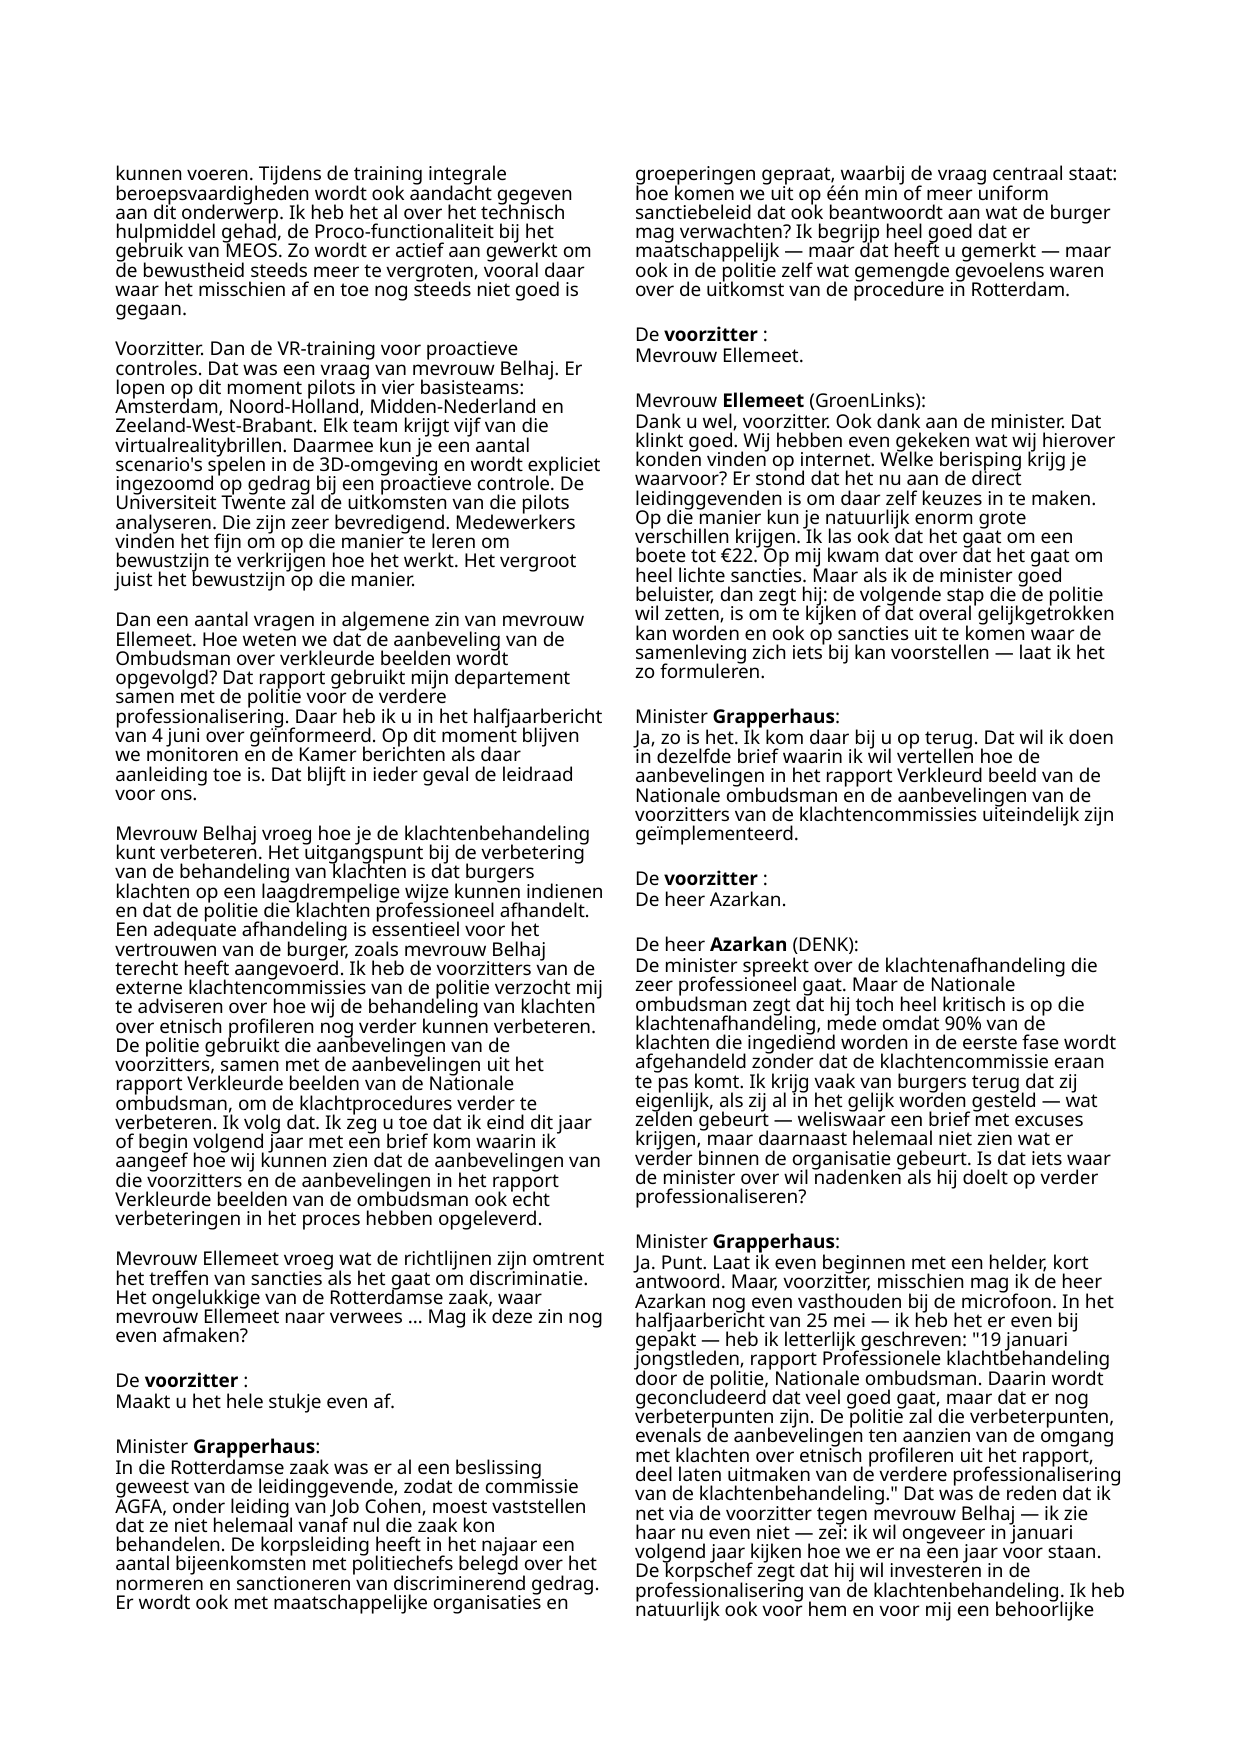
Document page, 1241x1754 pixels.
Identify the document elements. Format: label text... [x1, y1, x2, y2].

text Maakt u het hele stukje even af. [115, 1393, 605, 1412]
text Voorzitter. Dan de VR-training voor proactieve controles. Dat was een vraag van mevrouw Belhaj. Er lopen op dit moment pilots in vier basisteams: Amsterdam, Noord-Holland, Midden-Nederland en Zeeland-West-Brabant. Elk team krijgt vijf van die virtualrealitybrillen. Daarmee kun je een aantal scenario's spelen in de 3D-omgeving en wordt expliciet ingezoomd op gedrag bij een proactieve controle. De Universiteit Twente zal de uitkomsten van die pilots analyseren. Die zijn zeer bevredigend. Medewerkers vinden het fijn om op die manier te leren om bewustzijn te verkrijgen hoe het werkt. Het vergroot juist het bewustzijn op die manier. [115, 340, 605, 591]
text De voorzitter : [635, 865, 1125, 891]
text kunnen voeren. Tijdens de training integrale beroepsvaardigheden wordt ook aandacht gegeven aan dit onderwerp. Ik heb het al over het technisch hulpmiddel gehad, de Proco-functionaliteit bij het gebruik van MEOS. Zo wordt er actief aan gewerkt om de bewustheid steeds meer te vergroten, vooral daar waar het misschien af en toe nog steeds niet goed is gegaan. [115, 165, 605, 319]
text De voorzitter : [635, 321, 1125, 347]
text De minister spreekt over de klachtenafhandeling die zeer professioneel gaat. Maar de Nationale ombudsman zegt dat hij toch heel kritisch is op die klachtenafhandeling, mede omdat 90% van de klachten die ingediend worden in de eerste fase wordt afgehandeld zonder dat de klachtencommissie eraan te pas komt. Ik krijg vaak van burgers terug dat zij eigenlijk, als zij al in het gelijk worden gesteld — wat zelden gebeurt — weliswaar een brief met excuses krijgen, maar daarnaast helemaal niet zien wat er verder binnen de organisatie gebeurt. Is dat iets waar de minister over wil nadenken als hij doelt op verder professionaliseren? [635, 957, 1125, 1207]
text Minister Grapperhaus: [635, 1228, 1125, 1254]
text Minister Grapperhaus: [635, 703, 1125, 729]
text De voorzitter : [115, 1367, 605, 1393]
text Mevrouw Belhaj vroeg hoe je de klachtenbehandeling kunt verbeteren. Het uitgangspunt bij de verbetering van de behandeling van klachten is dat burgers klachten op een laagdrempelige wijze kunnen indienen en dat de politie die klachten professioneel afhandelt. Een adequate afhandeling is essentieel voor het vertrouwen van de burger, zoals mevrouw Belhaj terecht heeft aangevoerd. Ik heb de voorzitters van de externe klachtencommissies van de politie verzocht mij te adviseren over hoe wij de behandeling van klachten over etnisch profileren nog verder kunnen verbeteren. De politie gebruikt die aanbevelingen van de voorzitters, samen met de aanbevelingen uit het rapport Verkleurde beelden van de Nationale ombudsman, om de klachtprocedures verder te verbeteren. Ik volg dat. Ik zeg u toe dat ik eind dit jaar of begin volgend jaar met een brief kom waarin ik aangeef hoe wij kunnen zien dat de aanbevelingen van die voorzitters en de aanbevelingen in het rapport Verkleurde beelden van de ombudsman ook echt verbeteringen in het proces hebben opgeleverd. [115, 825, 605, 1229]
text Minister Grapperhaus: [115, 1433, 605, 1459]
text In die Rotterdamse zaak was er al een beslissing geweest van de leidinggevende, zodat de commissie AGFA, onder leiding van Job Cohen, moest vaststellen dat ze niet helemaal vanaf nul die zaak kon behandelen. De korpsleiding heeft in het najaar een aantal bijeenkomsten met politiechefs belegd over het normeren en sanctioneren van discriminerend gedrag. Er wordt ook met maatschappelijke organisaties en [115, 1459, 605, 1613]
text Mevrouw Ellemeet vroeg wat de richtlijnen zijn omtrent het treffen van sancties als het gaat om discriminatie. Het ongelukkige van de Rotterdamse zaak, waar mevrouw Ellemeet naar verwees … Mag ik deze zin nog even afmaken? [115, 1250, 605, 1347]
text Dan een aantal vragen in algemene zin van mevrouw Ellemeet. Hoe weten we dat de aanbeveling van de Ombudsman over verkleurde beelden wordt opgevolgd? Dat rapport gebruikt mijn departement samen met de politie voor de verdere professionalisering. Daar heb ik u in het halfjaarbericht van 4 juni over geïnformeerd. Op dit moment blijven we monitoren en de Kamer berichten als daar aanleiding toe is. Dat blijft in ieder geval de leidraad voor ons. [115, 611, 605, 804]
text De heer Azarkan. [635, 891, 1125, 910]
text groeperingen gepraat, waarbij de vraag centraal staat: hoe komen we uit op één min of meer uniform sanctiebeleid dat ook beantwoordt aan wat de burger mag verwachten? Ik begrijp heel goed dat er maatschappelijk — maar dat heeft u gemerkt — maar ook in de politie zelf wat gemengde gevoelens waren over de uitkomst van de procedure in Rotterdam. [635, 165, 1125, 300]
text Mevrouw Ellemeet. [635, 347, 1125, 366]
text Ja. Punt. Laat ik even beginnen met een helder, kort antwoord. Maar, voorzitter, misschien mag ik de heer Azarkan nog even vasthouden bij de microfoon. In het halfjaarbericht van 25 mei — ik heb het er even bij gepakt — heb ik letterlijk geschreven: "19 januari jongstleden, rapport Professionele klachtbehandeling door de politie, Nationale ombudsman. Daarin wordt geconcludeerd dat veel goed gaat, maar dat er nog verbeterpunten zijn. De politie zal die verbeterpunten, evenals de aanbevelingen ten aanzien van de omgang met klachten over etnisch profileren uit het rapport, deel laten uitmaken van de verdere professionalisering van de klachtenbehandeling." Dat was de reden dat ik net via de voorzitter tegen mevrouw Belhaj — ik zie haar nu even niet — zei: ik wil ongeveer in januari volgend jaar kijken hoe we er na een jaar voor staan. De korpschef zegt dat hij wil investeren in de professionalisering van de klachtenbehandeling. Ik heb natuurlijk ook voor hem en voor mij een behoorlijke [635, 1254, 1125, 1620]
text Mevrouw Ellemeet (GroenLinks): [635, 387, 1125, 413]
text Dank u wel, voorzitter. Ook dank aan de minister. Dat klinkt goed. Wij hebben even gekeken wat wij hierover konden vinden op internet. Welke berisping krijg je waarvoor? Er stond dat het nu aan de direct leidinggevenden is om daar zelf keuzes in te maken. Op die manier kun je natuurlijk enorm grote verschillen krijgen. Ik las ook dat het gaat om een boete tot €22. Op mij kwam dat over dat het gaat om heel lichte sancties. Maar als ik de minister goed beluister, dan zegt hij: de volgende stap die de politie wil zetten, is om te kijken of dat overal gelijkgetrokken kan worden en ook op sancties uit te komen waar de samenleving zich iets bij kan voorstellen — laat ik het zo formuleren. [635, 413, 1125, 682]
text Ja, zo is het. Ik kom daar bij u op terug. Dat wil ik doen in dezelfde brief waarin ik wil vertellen hoe de aanbevelingen in het rapport Verkleurd beeld van de Nationale ombudsman en de aanbevelingen van de voorzitters van de klachtencommissies uiteindelijk zijn geïmplementeerd. [635, 729, 1125, 844]
text De heer Azarkan (DENK): [635, 931, 1125, 957]
